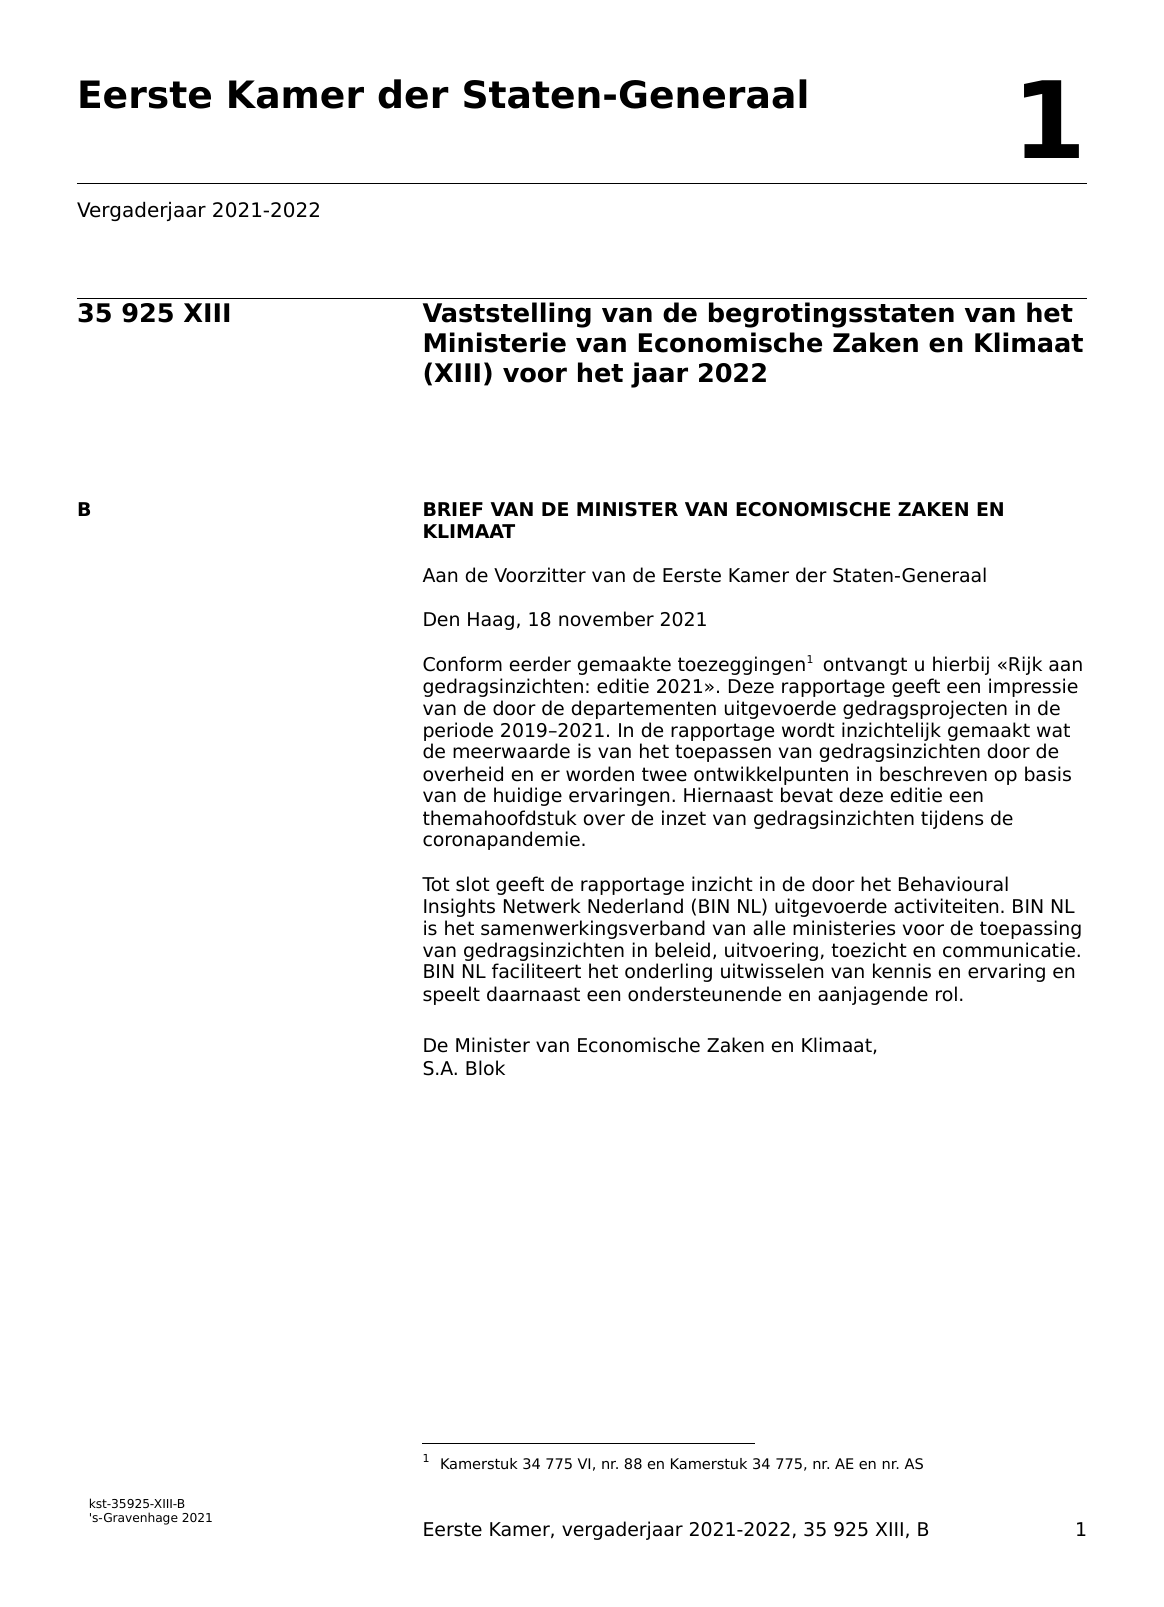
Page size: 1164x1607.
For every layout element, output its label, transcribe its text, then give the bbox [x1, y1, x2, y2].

text De Minister van Economische Zaken en Klimaat, S.A. Blok [422, 1035, 1087, 1079]
text 's-Gravenhage 2021 [88, 1511, 323, 1525]
text kst-35925-XIII-B [88, 1497, 323, 1511]
text Tot slot geeft de rapportage inzicht in de door het Behavioural Insights Netwerk Nederland (BIN NL) uitgevoerde activiteiten. BIN NL is het samenwerkingsverband van alle ministeries voor de toepassing van gedragsinzichten in beleid, uitvoering, toezicht en communicatie. BIN NL faciliteert het onderling uitwisselen van kennis en ervaring en speelt daarnaast een ondersteunende en aanjagende rol. [422, 873, 1087, 1005]
subtitle B BRIEF VAN DE MINISTER VAN ECONOMISCHE ZAKEN EN KLIMAAT [77, 499, 1087, 543]
text Conform eerder gemaakte toezeggingen ontvangt u hierbij «Rijk aan gedragsinzichten: editie 2021». Deze rapportage geeft een impressie van de door de departementen uitgevoerde gedragsprojecten in de periode 2019–2021. In de rapportage wordt inzichtelijk gemaakt wat de meerwaarde is van het toepassen van gedragsinzichten door de overheid en er worden twee ontwikkelpunten in beschreven op basis van de huidige ervaringen. Hiernaast bevat deze editie een themahoofdstuk over de inzet van gedragsinzichten tijdens de coronapandemie. [422, 653, 1087, 851]
text Aan de Voorzitter van de Eerste Kamer der Staten-Generaal [422, 565, 1087, 587]
table_cell Vergaderjaar 2021-2022 [77, 184, 1087, 298]
table_header Eerste Kamer der Staten-Generaal [77, 59, 886, 183]
table_header 1 [886, 59, 1087, 183]
text Kamerstuk 34 775 VI, nr. 88 en Kamerstuk 34 775, nr. AE en nr. AS [422, 1452, 1087, 1474]
text Den Haag, 18 november 2021 [422, 609, 1087, 631]
subtitle 35 925 XIII Vaststelling van de begrotingsstaten van het Ministerie van Economische Zaken en Klimaat (XIII) voor het jaar 2022 [77, 299, 1087, 388]
